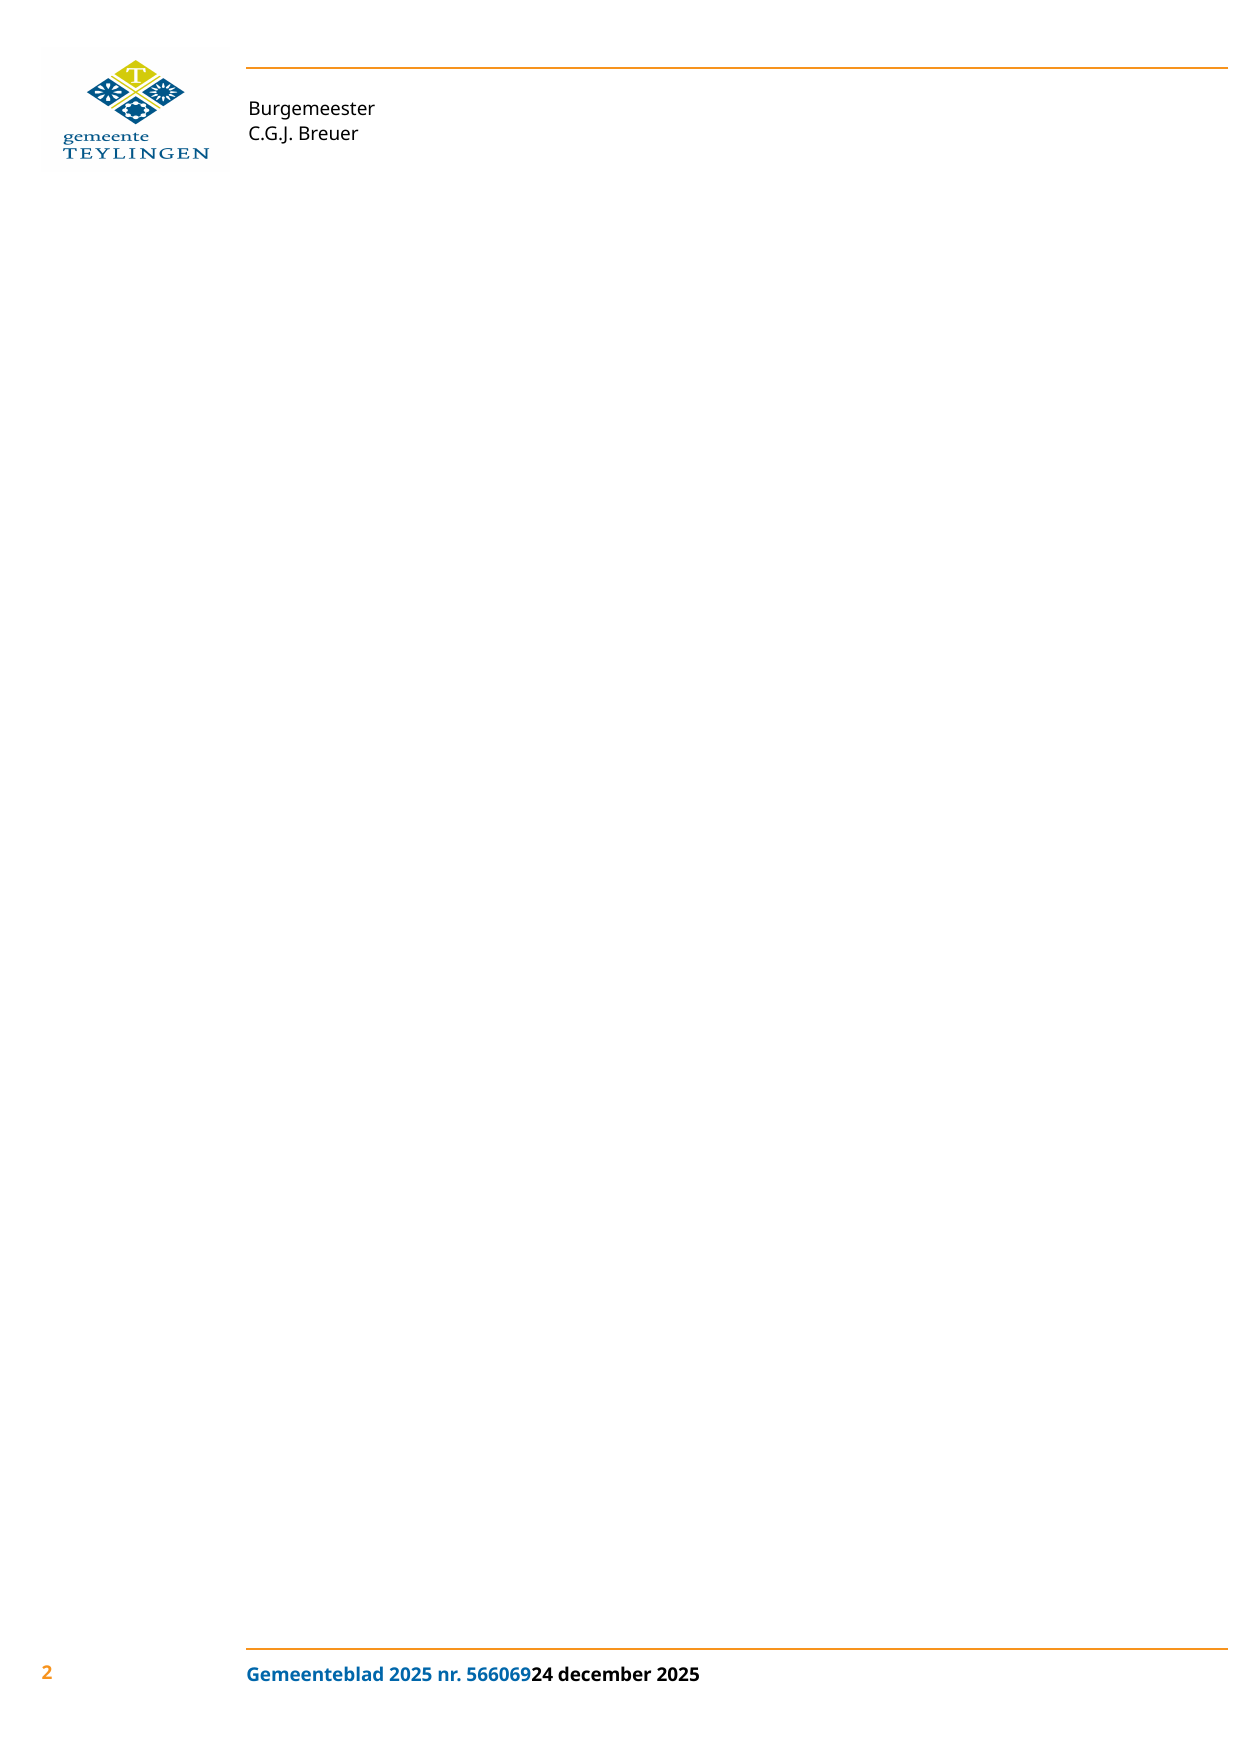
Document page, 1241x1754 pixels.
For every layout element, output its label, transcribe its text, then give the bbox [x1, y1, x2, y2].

text C.G.J. Breuer [248, 121, 1152, 146]
text Burgemeester [248, 95, 1152, 121]
picture [41, 47, 231, 172]
